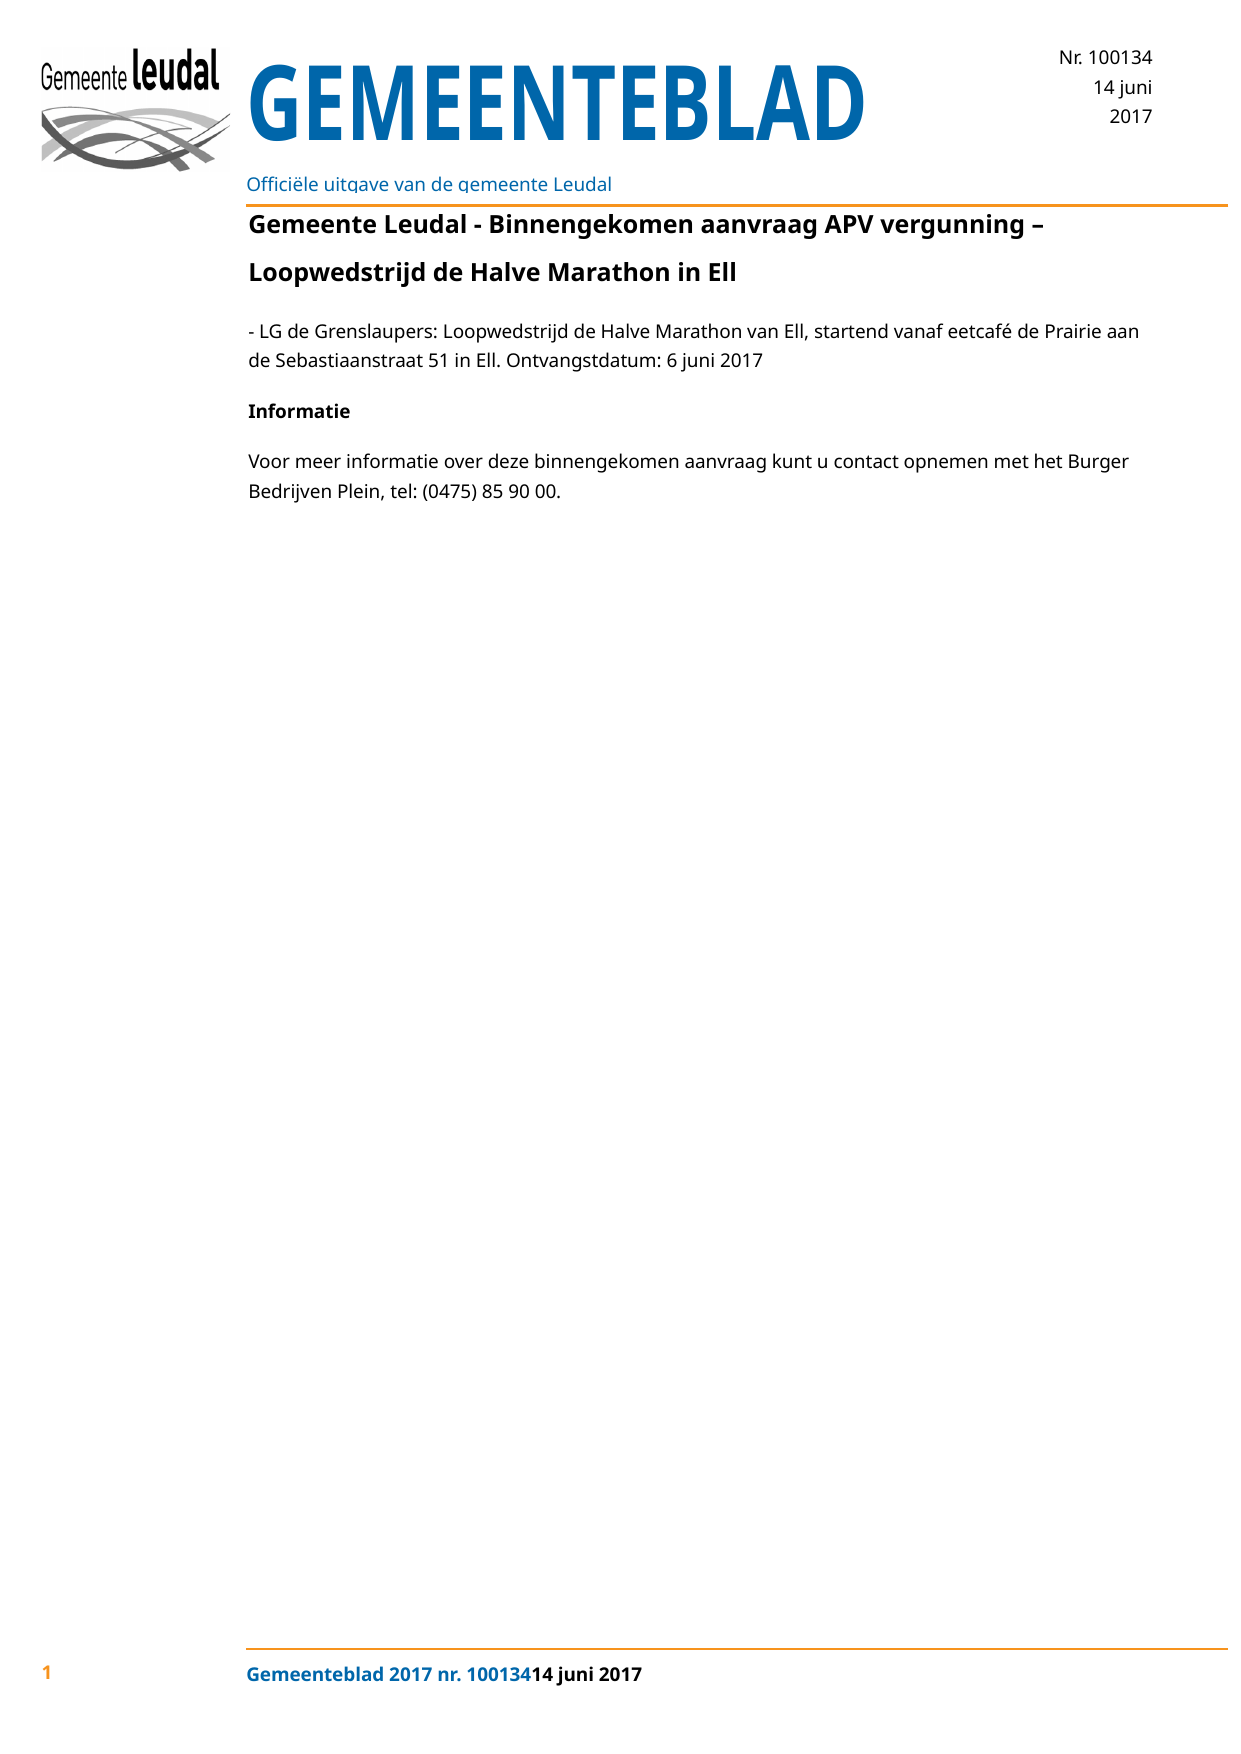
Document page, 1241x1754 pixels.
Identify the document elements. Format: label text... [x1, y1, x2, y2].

picture [41, 47, 231, 172]
text - LG de Grenslaupers: Loopwedstrijd de Halve Marathon van Ell, startend vanaf eetcafé de Prairie aan de Sebastiaanstraat 51 in Ell. Ontvangstdatum: 6 juni 2017 [248, 318, 1152, 373]
text Informatie [248, 398, 1152, 424]
text Voor meer informatie over deze binnengekomen aanvraag kunt u contact opnemen met het Burger Bedrijven Plein, tel: (0475) 85 90 00. [248, 448, 1152, 504]
text Gemeente Leudal - Binnengekomen aanvraag APV vergunning – Loopwedstrijd de Halve Marathon in Ell [248, 207, 1152, 288]
